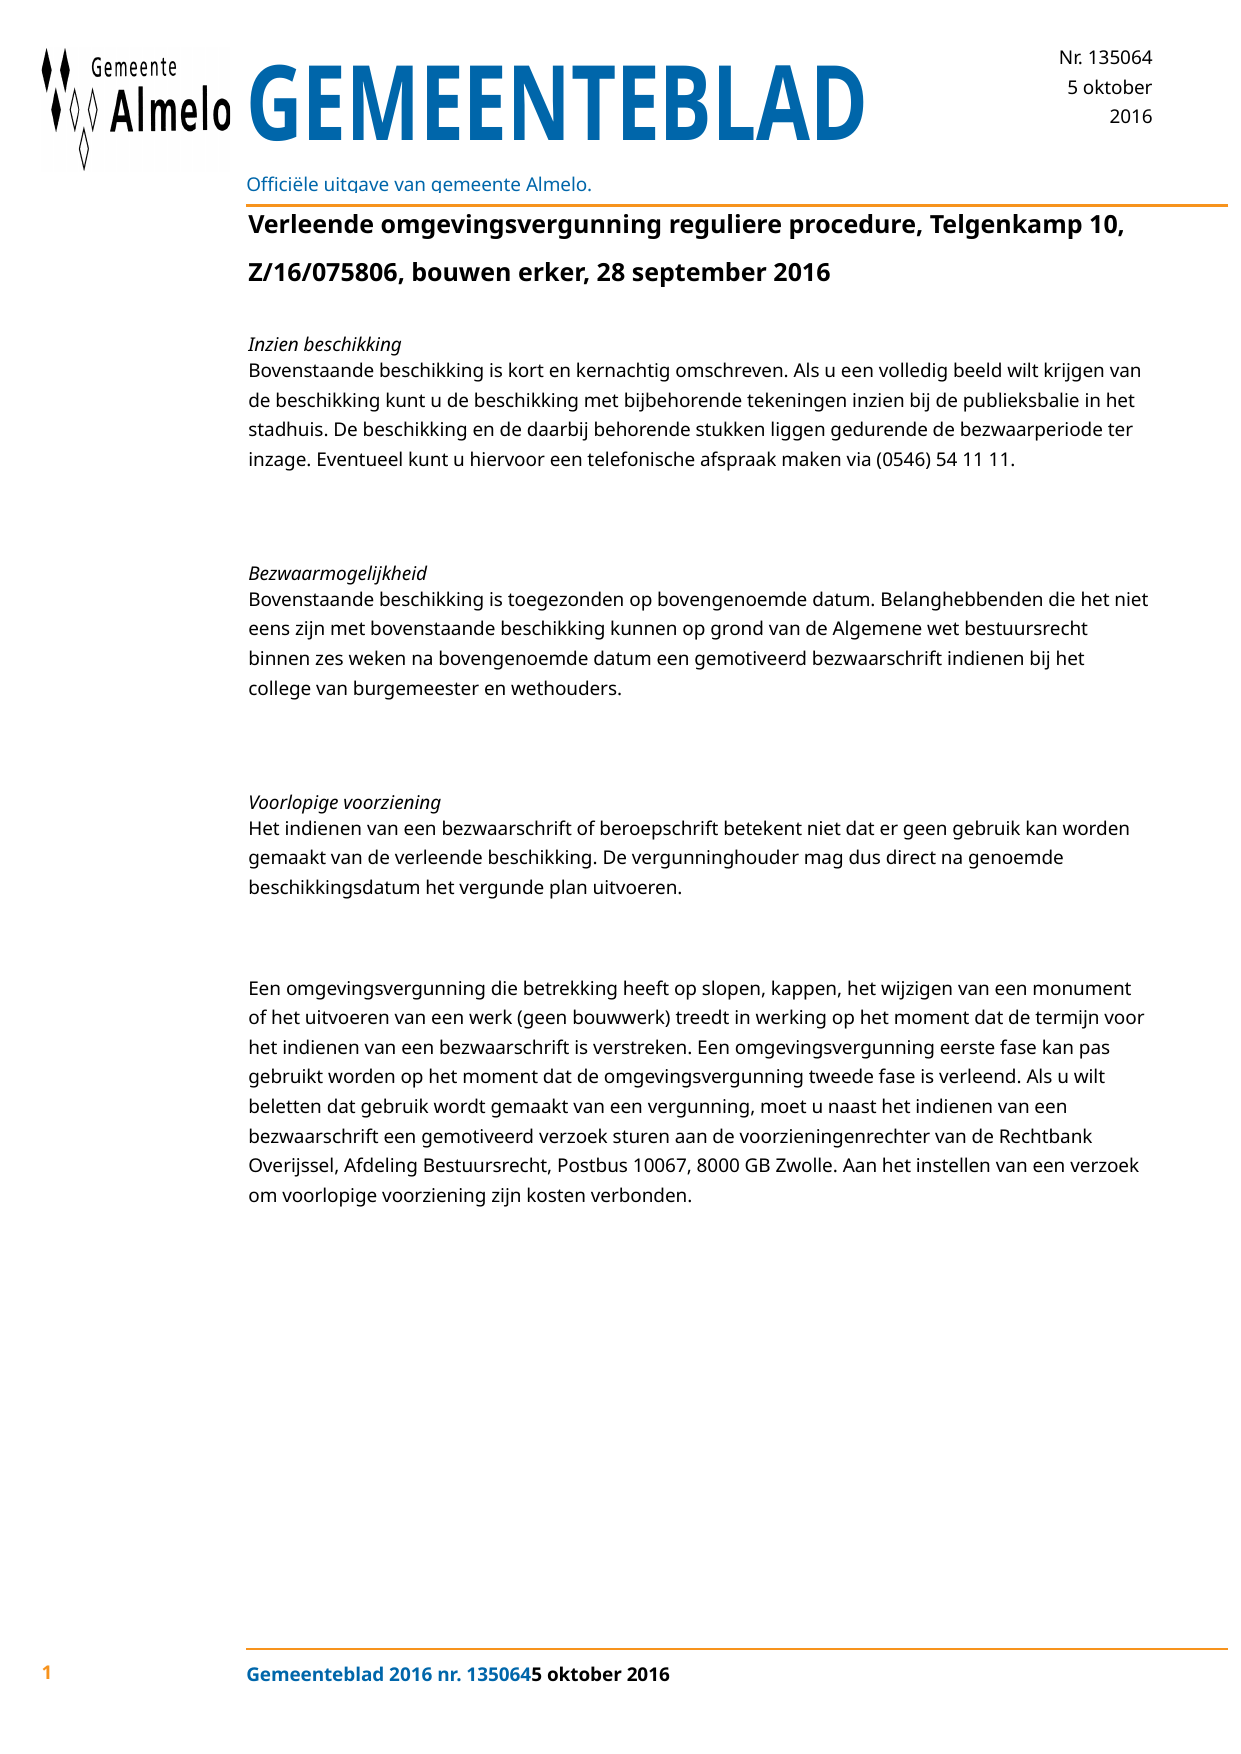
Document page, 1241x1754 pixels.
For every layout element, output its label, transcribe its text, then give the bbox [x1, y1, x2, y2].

text Bovenstaande beschikking is kort en kernachtig omschreven. Als u een volledig beeld wilt krijgen van de beschikking kunt u de beschikking met bijbehorende tekeningen inzien bij de publieksbalie in het stadhuis. De beschikking en de daarbij behorende stukken liggen gedurende de bezwaarperiode ter inzage. Eventueel kunt u hiervoor een telefonische afspraak maken via (0546) 54 11 11. [248, 357, 1152, 472]
text Bovenstaande beschikking is toegezonden op bovengenoemde datum. Belanghebbenden die het niet eens zijn met bovenstaande beschikking kunnen op grond van de Algemene wet bestuursrecht binnen zes weken na bovengenoemde datum een gemotiveerd bezwaarschrift indienen bij het college van burgemeester en wethouders. [248, 586, 1152, 701]
text Voorlopige voorziening [248, 789, 1152, 815]
text Verleende omgevingsvergunning reguliere procedure, Telgenkamp 10, Z/16/075806, bouwen erker, 28 september 2016 [248, 207, 1152, 288]
text Het indienen van een bezwaarschrift of beroepschrift betekent niet dat er geen gebruik kan worden gemaakt van de verleende beschikking. De vergunninghouder mag dus direct na genoemde beschikkingsdatum het vergunde plan uitvoeren. [248, 815, 1152, 900]
picture [41, 47, 231, 172]
text Inzien beschikking [248, 331, 1152, 357]
text Een omgevingsvergunning die betrekking heeft op slopen, kappen, het wijzigen van een monument of het uitvoeren van een werk (geen bouwwerk) treedt in werking op het moment dat de termijn voor het indienen van een bezwaarschrift is verstreken. Een omgevingsvergunning eerste fase kan pas gebruikt worden op het moment dat de omgevingsvergunning tweede fase is verleend. Als u wilt beletten dat gebruik wordt gemaakt van een vergunning, moet u naast het indienen van een bezwaarschrift een gemotiveerd verzoek sturen aan de voorzieningenrechter van de Rechtbank Overijssel, Afdeling Bestuursrecht, Postbus 10067, 8000 GB Zwolle. Aan het instellen van een verzoek om voorlopige voorziening zijn kosten verbonden. [248, 975, 1152, 1208]
text Bezwaarmogelijkheid [248, 560, 1152, 586]
